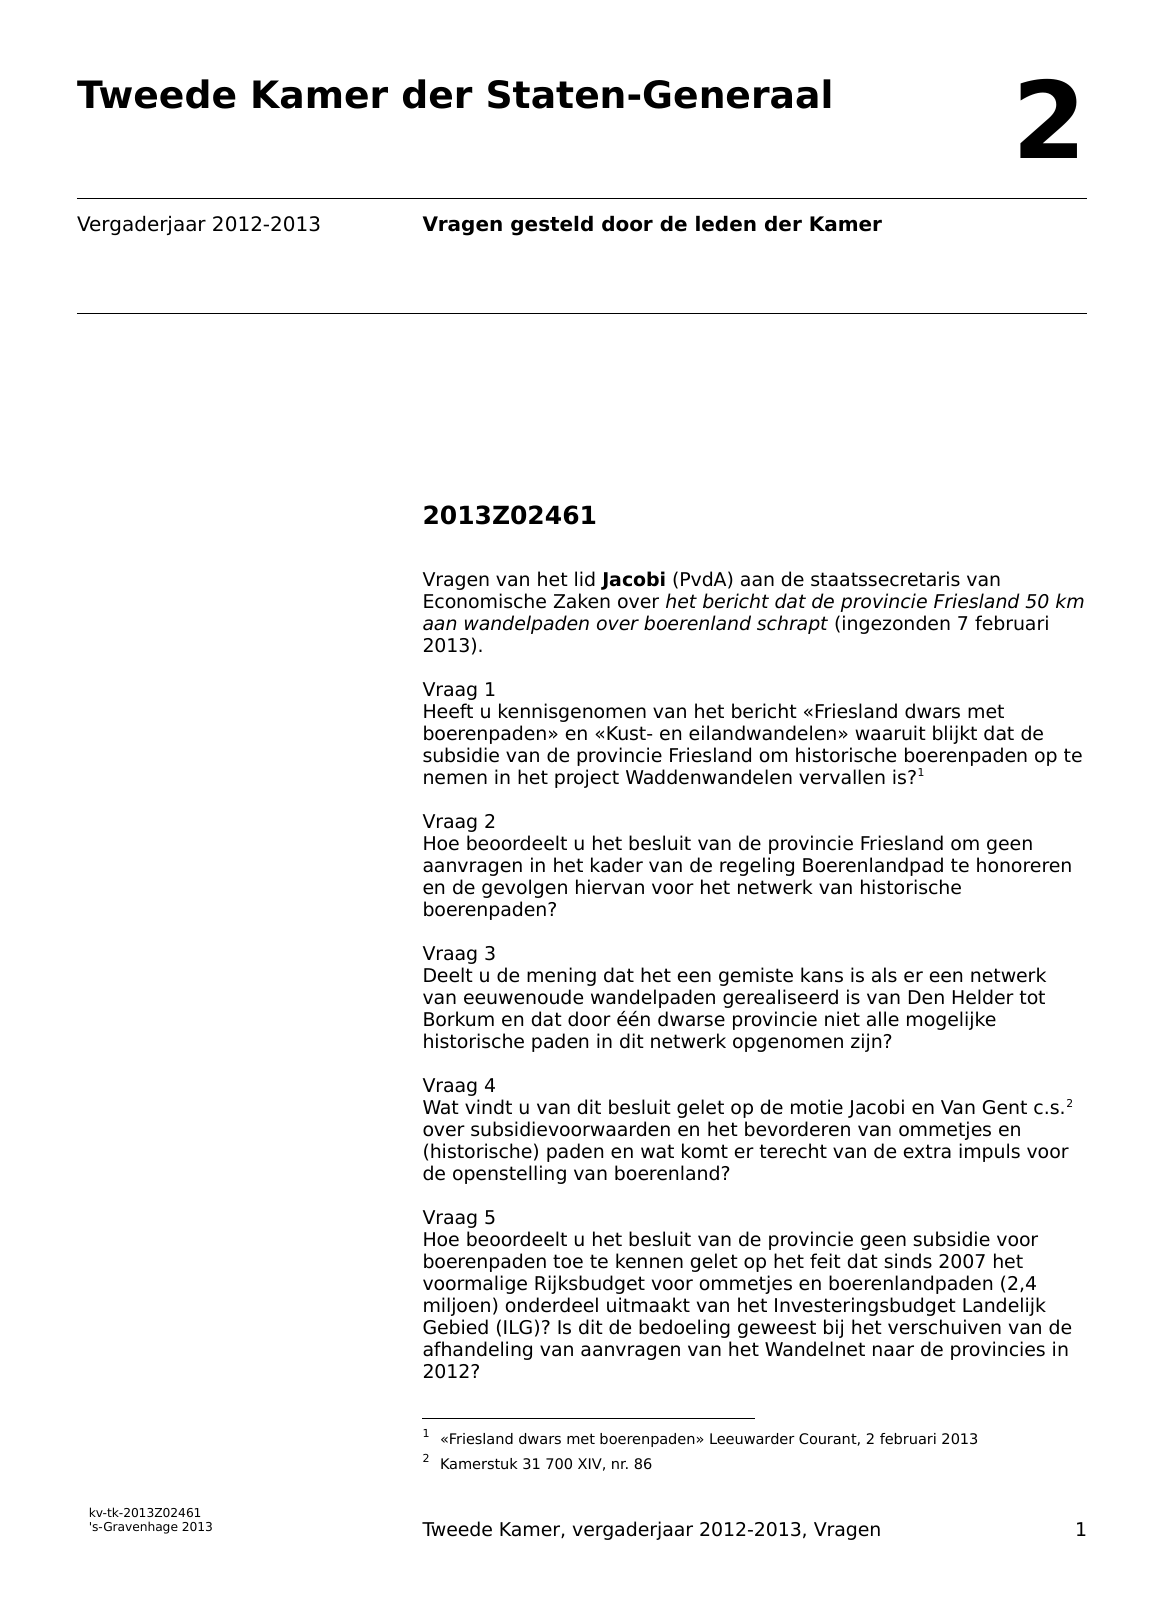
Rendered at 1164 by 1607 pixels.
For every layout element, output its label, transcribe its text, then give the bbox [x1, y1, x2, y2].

text Vraag 2 [422, 811, 1087, 833]
text «Friesland dwars met boerenpaden» Leeuwarder Courant, 2 februari 2013 [422, 1427, 1087, 1449]
text Vraag 4 [422, 1075, 1087, 1097]
text Deelt u de mening dat het een gemiste kans is als er een netwerk van eeuwenoude wandelpaden gerealiseerd is van Den Helder tot Borkum en dat door één dwarse provincie niet alle mogelijke historische paden in dit netwerk opgenomen zijn? [422, 965, 1087, 1053]
table_cell Vragen gesteld door de leden der Kamer [422, 199, 1087, 313]
text Wat vindt u van dit besluit gelet op de motie Jacobi en Van Gent c.s. over subsidievoorwaarden en het bevorderen van ommetjes en (historische) paden en wat komt er terecht van de extra impuls voor de openstelling van boerenland? [422, 1097, 1087, 1185]
text Hoe beoordeelt u het besluit van de provincie Friesland om geen aanvragen in het kader van de regeling Boerenlandpad te honoreren en de gevolgen hiervan voor het netwerk van historische boerenpaden? [422, 833, 1087, 921]
text Heeft u kennisgenomen van het bericht «Friesland dwars met boerenpaden» en «Kust- en eilandwandelen» waaruit blijkt dat de subsidie van de provincie Friesland om historische boerenpaden op te nemen in het project Waddenwandelen vervallen is? [422, 701, 1087, 789]
text Vraag 1 [422, 679, 1087, 701]
table_header Tweede Kamer der Staten-Generaal [77, 59, 886, 198]
table_cell Vergaderjaar 2012-2013 [77, 199, 422, 313]
text Vraag 5 [422, 1207, 1087, 1229]
text kv-tk-2013Z02461 [88, 1506, 323, 1520]
text Vragen van het lid Jacobi (PvdA) aan de staatssecretaris van Economische Zaken over het bericht dat de provincie Friesland 50 km aan wandelpaden over boerenland schrapt (ingezonden 7 februari 2013). [422, 569, 1087, 657]
text Vraag 3 [422, 943, 1087, 965]
table_header 2 [886, 59, 1087, 198]
text 's-Gravenhage 2013 [88, 1520, 323, 1534]
text 2013Z02461 [422, 501, 1087, 531]
text Hoe beoordeelt u het besluit van de provincie geen subsidie voor boerenpaden toe te kennen gelet op het feit dat sinds 2007 het voormalige Rijksbudget voor ommetjes en boerenlandpaden (2,4 miljoen) onderdeel uitmaakt van het Investeringsbudget Landelijk Gebied (ILG)? Is dit de bedoeling geweest bij het verschuiven van de afhandeling van aanvragen van het Wandelnet naar de provincies in 2012? [422, 1229, 1087, 1383]
text Kamerstuk 31 700 XIV, nr. 86 [422, 1452, 1087, 1474]
